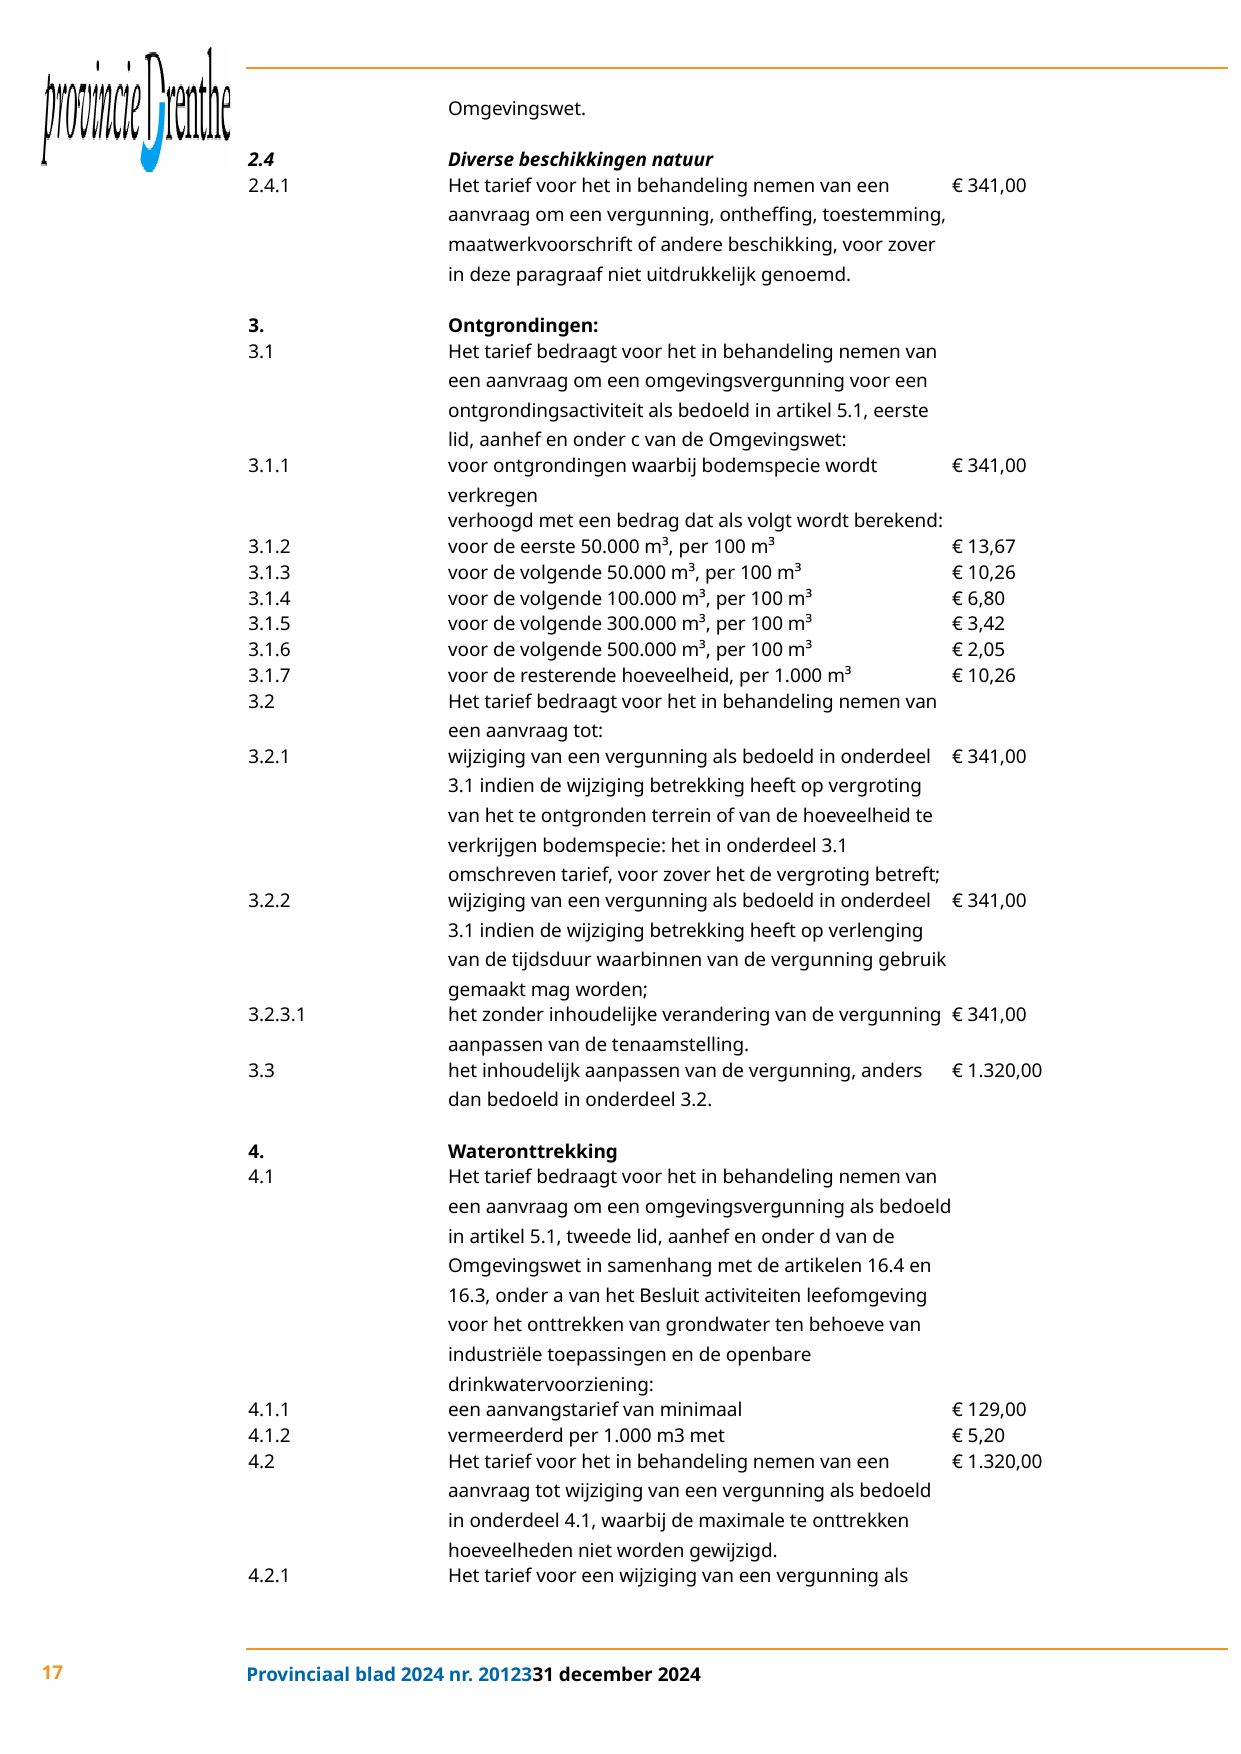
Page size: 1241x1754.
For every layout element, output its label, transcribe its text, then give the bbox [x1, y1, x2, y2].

table_cell 4. [248, 1138, 448, 1164]
table_cell Diverse beschikkingen natuur [448, 146, 952, 172]
table_cell 3.1.3 [248, 559, 448, 585]
table_cell 3.1.1 [248, 453, 448, 508]
table_cell [952, 1164, 1152, 1397]
table_cell € 341,00 [952, 172, 1152, 286]
table_cell 4.2 [248, 1448, 448, 1562]
table_cell € 341,00 [952, 453, 1152, 508]
table_cell vermeerderd per 1.000 m3 met [448, 1422, 952, 1448]
table_cell € 3,42 [952, 611, 1152, 636]
picture [41, 47, 231, 172]
table_cell € 1.320,00 [952, 1448, 1152, 1562]
table_cell [952, 338, 1152, 452]
table_cell € 341,00 [952, 1002, 1152, 1057]
table_cell 3.1 [248, 338, 448, 452]
table_cell een aanvangstarief van minimaal [448, 1397, 952, 1422]
table_cell [248, 1112, 448, 1138]
table_cell voor de volgende 500.000 m³, per 100 m³ [448, 636, 952, 662]
table_cell Wateronttrekking [448, 1138, 952, 1164]
table_cell 2.4 [248, 146, 448, 172]
table_cell € 10,26 [952, 559, 1152, 585]
table_cell Het tarief voor het in behandeling nemen van een aanvraag om een vergunning, ontheffing, toestemming, maatwerkvoorschrift of andere beschikking, voor zover in deze paragraaf niet uitdrukkelijk genoemd. [448, 172, 952, 286]
table_cell € 341,00 [952, 887, 1152, 1002]
table_cell 3.1.4 [248, 585, 448, 611]
table_cell [448, 1112, 952, 1138]
table_cell € 5,20 [952, 1422, 1152, 1448]
table_cell Omgevingswet. [448, 95, 952, 121]
table_cell Ontgrondingen: [448, 312, 952, 338]
table_cell [952, 1563, 1152, 1588]
table_cell € 10,26 [952, 662, 1152, 688]
table_cell [952, 146, 1152, 172]
table_cell Het tarief bedraagt voor het in behandeling nemen van een aanvraag om een omgevingsvergunning voor een ontgrondingsactiviteit als bedoeld in artikel 5.1, eerste lid, aanhef en onder c van de Omgevingswet: [448, 338, 952, 452]
table_cell 3.1.7 [248, 662, 448, 688]
table_cell Het tarief bedraagt voor het in behandeling nemen van een aanvraag tot: [448, 688, 952, 743]
table_cell 3.2.1 [248, 743, 448, 887]
table_cell 4.1 [248, 1164, 448, 1397]
table_cell 3.1.5 [248, 611, 448, 636]
table_cell 3.1.6 [248, 636, 448, 662]
table_cell wijziging van een vergunning als bedoeld in onderdeel 3.1 indien de wijziging betrekking heeft op verlenging van de tijdsduur waarbinnen van de vergunning gebruik gemaakt mag worden; [448, 887, 952, 1002]
table_cell € 13,67 [952, 534, 1152, 559]
table_cell 3.2.2 [248, 887, 448, 1002]
table_cell het inhoudelijk aanpassen van de vergunning, anders dan bedoeld in onderdeel 3.2. [448, 1057, 952, 1112]
table_cell [448, 286, 952, 312]
table_cell € 6,80 [952, 585, 1152, 611]
table_cell 4.1.2 [248, 1422, 448, 1448]
table_cell Het tarief voor het in behandeling nemen van een aanvraag tot wijziging van een vergunning als bedoeld in onderdeel 4.1, waarbij de maximale te onttrekken hoeveelheden niet worden gewijzigd. [448, 1448, 952, 1562]
table_cell 3.2 [248, 688, 448, 743]
table_cell voor de volgende 100.000 m³, per 100 m³ [448, 585, 952, 611]
table_cell € 129,00 [952, 1397, 1152, 1422]
table_cell [248, 95, 448, 121]
table_cell verhoogd met een bedrag dat als volgt wordt berekend: [448, 508, 952, 533]
table_cell voor ontgrondingen waarbij bodemspecie wordt verkregen [448, 453, 952, 508]
table_cell voor de eerste 50.000 m³, per 100 m³ [448, 534, 952, 559]
table_cell 3. [248, 312, 448, 338]
table_cell € 1.320,00 [952, 1057, 1152, 1112]
table_cell € 341,00 [952, 743, 1152, 887]
table_cell [952, 1138, 1152, 1164]
table_cell 4.1.1 [248, 1397, 448, 1422]
table_cell Het tarief voor een wijziging van een vergunning als [448, 1563, 952, 1588]
table_cell 3.3 [248, 1057, 448, 1112]
table_cell [448, 121, 952, 146]
table_cell [952, 312, 1152, 338]
table_cell voor de volgende 300.000 m³, per 100 m³ [448, 611, 952, 636]
table_cell [952, 508, 1152, 533]
table_cell [952, 121, 1152, 146]
table_cell het zonder inhoudelijke verandering van de vergunning aanpassen van de tenaamstelling. [448, 1002, 952, 1057]
table_cell [952, 95, 1152, 121]
table_cell wijziging van een vergunning als bedoeld in onderdeel 3.1 indien de wijziging betrekking heeft op vergroting van het te ontgronden terrein of van de hoeveelheid te verkrijgen bodemspecie: het in onderdeel 3.1 omschreven tarief, voor zover het de vergroting betreft; [448, 743, 952, 887]
table_cell € 2,05 [952, 636, 1152, 662]
table_cell 3.1.2 [248, 534, 448, 559]
table_cell [952, 286, 1152, 312]
table_cell [248, 508, 448, 533]
table_cell [248, 121, 448, 146]
table_cell 2.4.1 [248, 172, 448, 286]
table_cell Het tarief bedraagt voor het in behandeling nemen van een aanvraag om een omgevingsvergunning als bedoeld in artikel 5.1, tweede lid, aanhef en onder d van de Omgevingswet in samenhang met de artikelen 16.4 en 16.3, onder a van het Besluit activiteiten leefomgeving voor het onttrekken van grondwater ten behoeve van industriële toepassingen en de openbare drinkwatervoorziening: [448, 1164, 952, 1397]
table_cell [248, 286, 448, 312]
table_cell voor de resterende hoeveelheid, per 1.000 m³ [448, 662, 952, 688]
table_cell 4.2.1 [248, 1563, 448, 1588]
table_cell voor de volgende 50.000 m³, per 100 m³ [448, 559, 952, 585]
table_cell 3.2.3.1 [248, 1002, 448, 1057]
table_cell [952, 1112, 1152, 1138]
table_cell [952, 688, 1152, 743]
